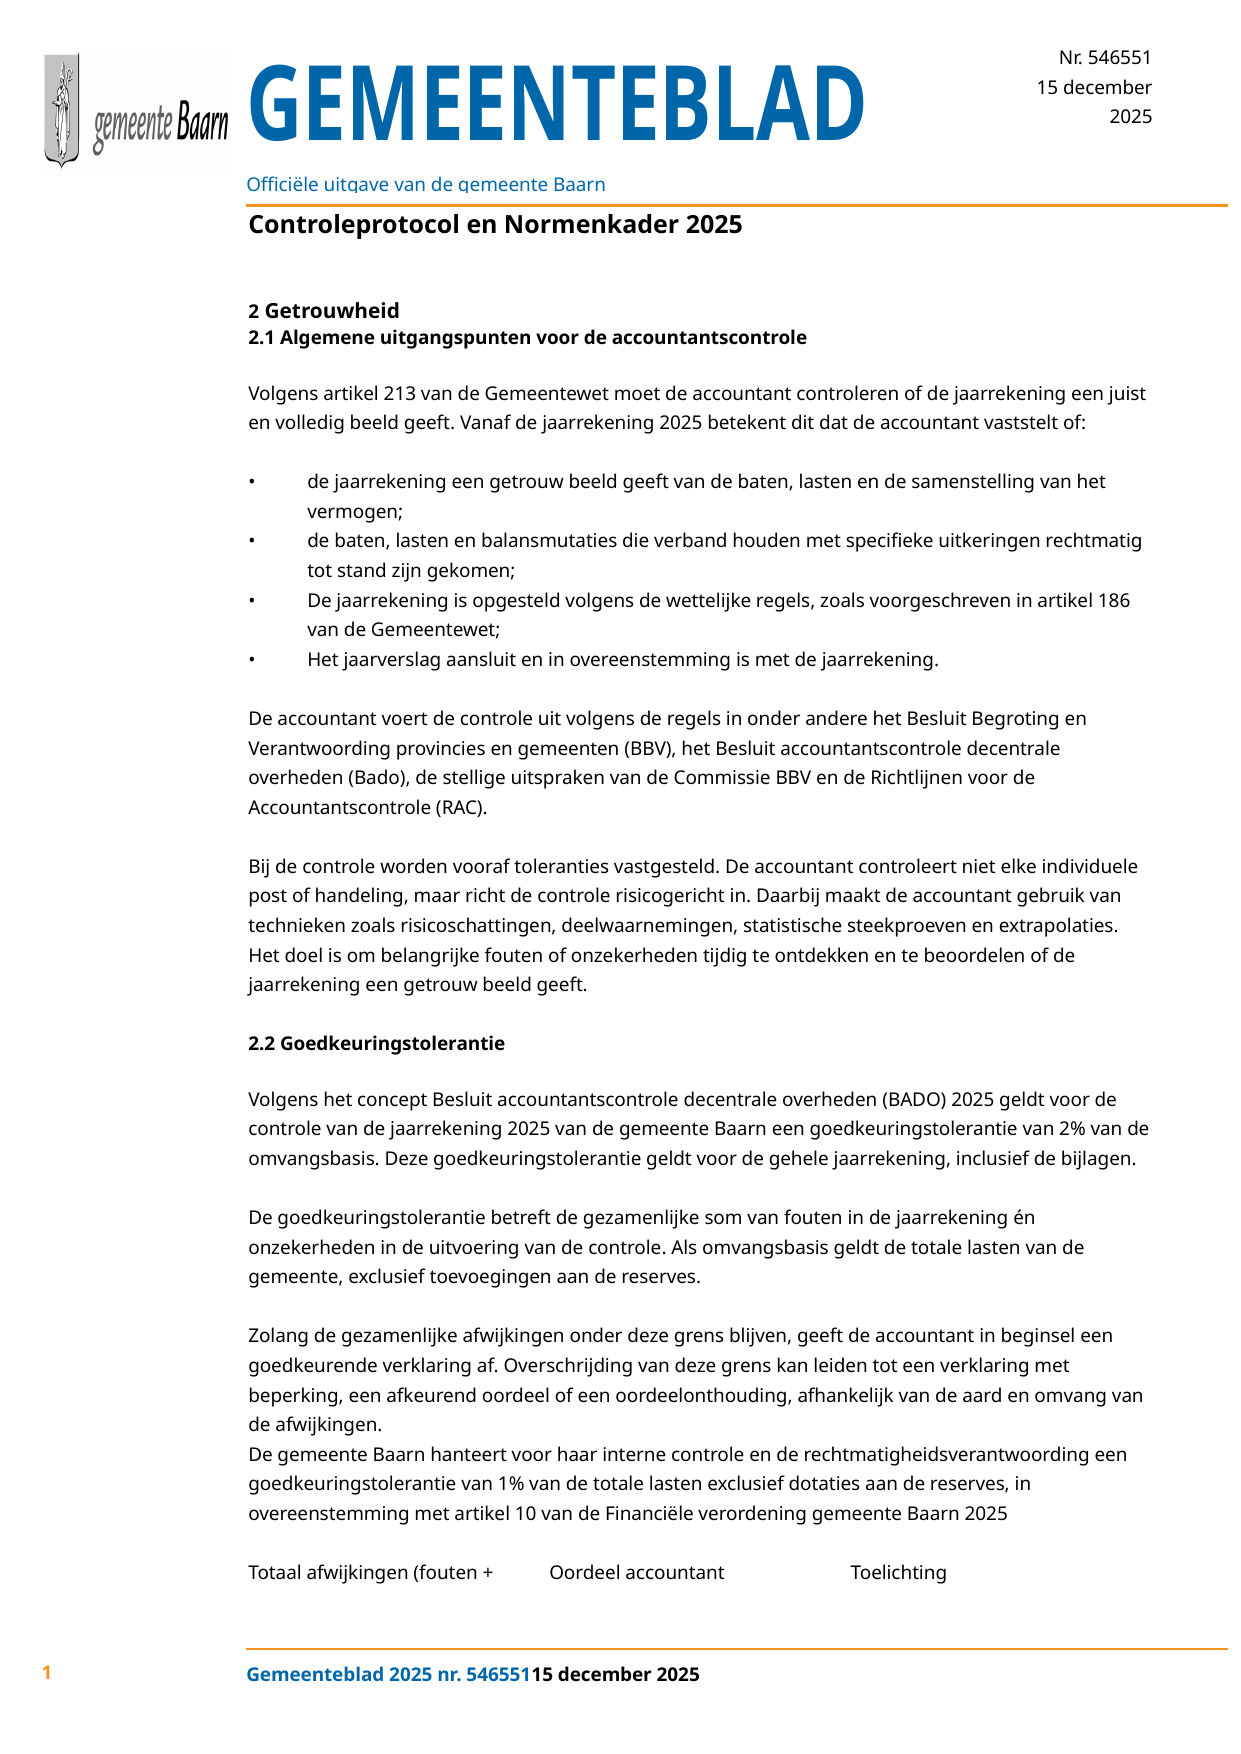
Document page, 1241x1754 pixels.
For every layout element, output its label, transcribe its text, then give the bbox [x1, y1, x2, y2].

text De gemeente Baarn hanteert voor haar interne controle en de rechtmatigheidsverantwoording een goedkeuringstolerantie van 1% van de totale lasten exclusief dotaties aan de reserves, in overeenstemming met artikel 10 van de Financiële verordening gemeente Baarn 2025 [248, 1441, 1152, 1526]
text Controleprotocol en Normenkader 2025 [248, 207, 1152, 241]
table_header Totaal afwijkingen (fouten + [248, 1559, 549, 1585]
list de baten, lasten en balansmutaties die verband houden met specifieke uitkeringen rechtmatig tot stand zijn gekomen; [248, 528, 1152, 583]
table_header Oordeel accountant [549, 1559, 850, 1585]
text 2.1 Algemene uitgangspunten voor de accountantscontrole [248, 324, 1152, 350]
text Zolang de gezamenlijke afwijkingen onder deze grens blijven, geeft de accountant in beginsel een goedkeurende verklaring af. Overschrijding van deze grens kan leiden tot een verklaring met beperking, een afkeurend oordeel of een oordeelonthouding, afhankelijk van de aard en omvang van de afwijkingen. [248, 1323, 1152, 1437]
text De goedkeuringstolerantie betreft de gezamenlijke som van fouten in de jaarrekening én onzekerheden in de uitvoering van de controle. Als omvangsbasis geldt de totale lasten van de gemeente, exclusief toevoegingen aan de reserves. [248, 1204, 1152, 1289]
text Bij de controle worden vooraf toleranties vastgesteld. De accountant controleert niet elke individuele post of handeling, maar richt de controle risicogericht in. Daarbij maakt de accountant gebruik van technieken zoals risicoschattingen, deelwaarnemingen, statistische steekproeven en extrapolaties. Het doel is om belangrijke fouten of onzekerheden tijdig te ontdekken en te beoordelen of de jaarrekening een getrouw beeld geeft. [248, 853, 1152, 997]
text Volgens het concept Besluit accountantscontrole decentrale overheden (BADO) 2025 geldt voor de controle van de jaarrekening 2025 van de gemeente Baarn een goedkeuringstolerantie van 2% van de omvangsbasis. Deze goedkeuringstolerantie geldt voor de gehele jaarrekening, inclusief de bijlagen. [248, 1086, 1152, 1171]
table_header Toelichting [850, 1559, 1152, 1585]
list de jaarrekening een getrouw beeld geeft van de baten, lasten en de samenstelling van het vermogen; [248, 468, 1152, 524]
text 2.2 Goedkeuringstolerantie [248, 1031, 1152, 1056]
text Volgens artikel 213 van de Gemeentewet moet de accountant controleren of de jaarrekening een juist en volledig beeld geeft. Vanaf de jaarrekening 2025 betekent dit dat de accountant vaststelt of: [248, 380, 1152, 435]
picture [41, 47, 231, 172]
text De accountant voert de controle uit volgens de regels in onder andere het Besluit Begroting en Verantwoording provincies en gemeenten (BBV), het Besluit accountantscontrole decentrale overheden (Bado), de stellige uitspraken van de Commissie BBV en de Richtlijnen voor de Accountantscontrole (RAC). [248, 705, 1152, 820]
text 2 Getrouwheid [248, 296, 1152, 324]
list Het jaarverslag aansluit en in overeenstemming is met de jaarrekening. [248, 646, 1152, 672]
list De jaarrekening is opgesteld volgens de wettelijke regels, zoals voorgeschreven in artikel 186 van de Gemeentewet; [248, 587, 1152, 642]
